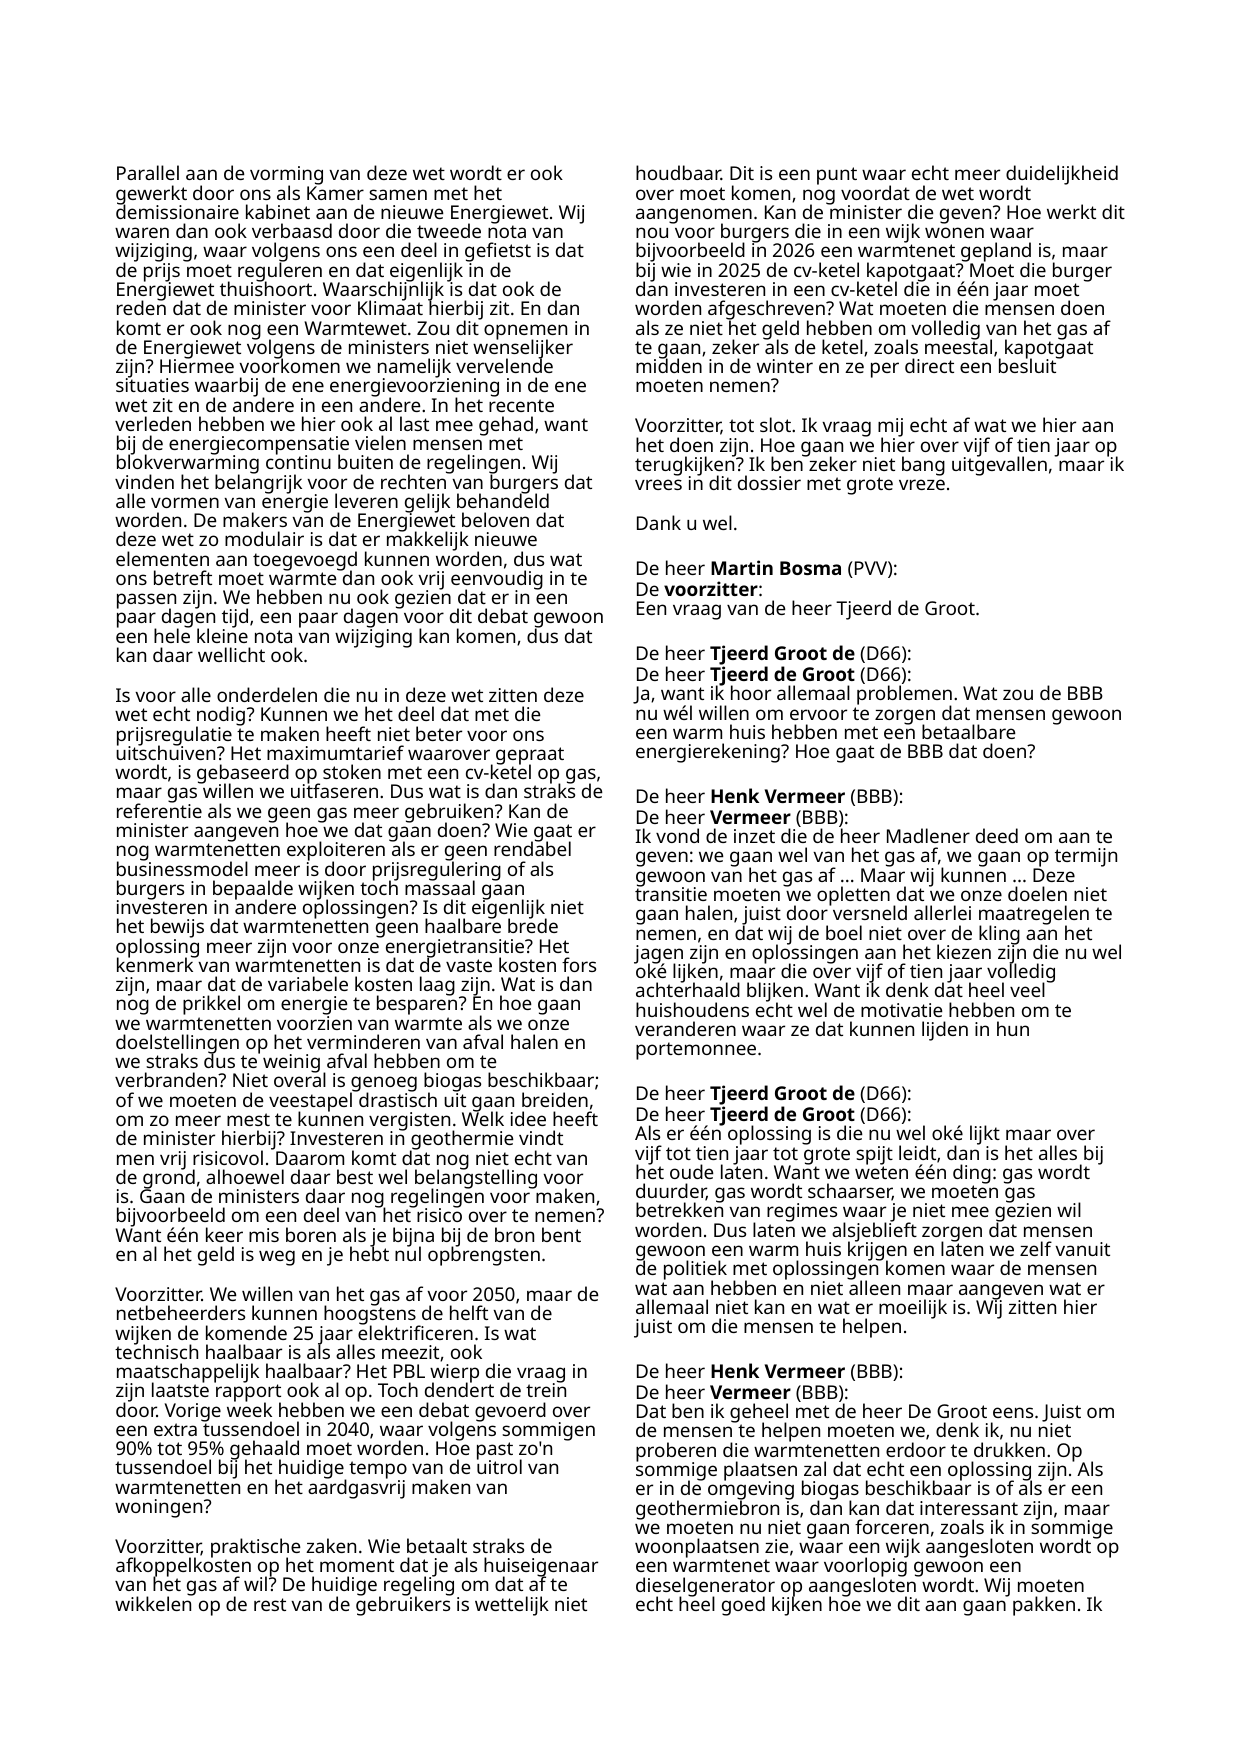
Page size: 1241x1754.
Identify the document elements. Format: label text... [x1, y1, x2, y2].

text Dat ben ik geheel met de heer De Groot eens. Juist om de mensen te helpen moeten we, denk ik, nu niet proberen die warmtenetten erdoor te drukken. Op sommige plaatsen zal dat echt een oplossing zijn. Als er in de omgeving biogas beschikbaar is of als er een geothermiebron is, dan kan dat interessant zijn, maar we moeten nu niet gaan forceren, zoals ik in sommige woonplaatsen zie, waar een wijk aangesloten wordt op een warmtenet waar voorlopig gewoon een dieselgenerator op aangesloten wordt. Wij moeten echt heel goed kijken hoe we dit aan gaan pakken. Ik [635, 1403, 1125, 1615]
text houdbaar. Dit is een punt waar echt meer duidelijkheid over moet komen, nog voordat de wet wordt aangenomen. Kan de minister die geven? Hoe werkt dit nou voor burgers die in een wijk wonen waar bijvoorbeeld in 2026 een warmtenet gepland is, maar bij wie in 2025 de cv-ketel kapotgaat? Moet die burger dan investeren in een cv-ketel die in één jaar moet worden afgeschreven? Wat moeten die mensen doen als ze niet het geld hebben om volledig van het gas af te gaan, zeker als de ketel, zoals meestal, kapotgaat midden in de winter en ze per direct een besluit moeten nemen? [635, 165, 1125, 397]
text Voorzitter, praktische zaken. Wie betaalt straks de afkoppelkosten op het moment dat je als huiseigenaar van het gas af wil? De huidige regeling om dat af te wikkelen op de rest van de gebruikers is wettelijk niet [115, 1538, 605, 1615]
text Dank u wel. [635, 515, 1125, 534]
text Ik vond de inzet die de heer Madlener deed om aan te geven: we gaan wel van het gas af, we gaan op termijn gewoon van het gas af … Maar wij kunnen … Deze transitie moeten we opletten dat we onze doelen niet gaan halen, juist door versneld allerlei maatregelen te nemen, en dat wij de boel niet over de kling aan het jagen zijn en oplossingen aan het kiezen zijn die nu wel oké lijken, maar die over vijf of tien jaar volledig achterhaald blijken. Want ik denk dat heel veel huishoudens echt wel de motivatie hebben om te veranderen waar ze dat kunnen lijden in hun portemonnee. [635, 828, 1125, 1059]
text Voorzitter, tot slot. Ik vraag mij echt af wat we hier aan het doen zijn. Hoe gaan we hier over vijf of tien jaar op terugkijken? Ik ben zeker niet bang uitgevallen, maar ik vrees in dit dossier met grote vreze. [635, 417, 1125, 494]
text De heer Tjeerd Groot de (D66): [635, 640, 1125, 666]
text Een vraag van de heer Tjeerd de Groot. [635, 600, 1125, 619]
text Voorzitter. We willen van het gas af voor 2050, maar de netbeheerders kunnen hoogstens de helft van de wijken de komende 25 jaar elektrificeren. Is wat technisch haalbaar is als alles meezit, ook maatschappelijk haalbaar? Het PBL wierp die vraag in zijn laatste rapport ook al op. Toch dendert de trein door. Vorige week hebben we een debat gevoerd over een extra tussendoel in 2040, waar volgens sommigen 90% tot 95% gehaald moet worden. Hoe past zo'n tussendoel bij het huidige tempo van de uitrol van warmtenetten en het aardgasvrij maken van woningen? [115, 1286, 605, 1517]
text De voorzitter: [635, 581, 1125, 600]
text Is voor alle onderdelen die nu in deze wet zitten deze wet echt nodig? Kunnen we het deel dat met die prijsregulatie te maken heeft niet beter voor ons uitschuiven? Het maximumtarief waarover gepraat wordt, is gebaseerd op stoken met een cv-ketel op gas, maar gas willen we uitfaseren. Dus wat is dan straks de referentie als we geen gas meer gebruiken? Kan de minister aangeven hoe we dat gaan doen? Wie gaat er nog warmtenetten exploiteren als er geen rendabel businessmodel meer is door prijsregulering of als burgers in bepaalde wijken toch massaal gaan investeren in andere oplossingen? Is dit eigenlijk niet het bewijs dat warmtenetten geen haalbare brede oplossing meer zijn voor onze energietransitie? Het kenmerk van warmtenetten is dat de vaste kosten fors zijn, maar dat de variabele kosten laag zijn. Wat is dan nog de prikkel om energie te besparen? En hoe gaan we warmtenetten voorzien van warmte als we onze doelstellingen op het verminderen van afval halen en we straks dus te weinig afval hebben om te verbranden? Niet overal is genoeg biogas beschikbaar; of we moeten de veestapel drastisch uit gaan breiden, om zo meer mest te kunnen vergisten. Welk idee heeft de minister hierbij? Investeren in geothermie vindt men vrij risicovol. Daarom komt dat nog niet echt van de grond, alhoewel daar best wel belangstelling voor is. Gaan de ministers daar nog regelingen voor maken, bijvoorbeeld om een deel van het risico over te nemen? Want één keer mis boren als je bijna bij de bron bent en al het geld is weg en je hebt nul opbrengsten. [115, 687, 605, 1265]
text De heer Martin Bosma (PVV): [635, 555, 1125, 581]
text De heer Tjeerd de Groot (D66): [635, 1106, 1125, 1125]
text Als er één oplossing is die nu wel oké lijkt maar over vijf tot tien jaar tot grote spijt leidt, dan is het alles bij het oude laten. Want we weten één ding: gas wordt duurder, gas wordt schaarser, we moeten gas betrekken van regimes waar je niet mee gezien wil worden. Dus laten we alsjeblieft zorgen dat mensen gewoon een warm huis krijgen en laten we zelf vanuit de politiek met oplossingen komen waar de mensen wat aan hebben en niet alleen maar aangeven wat er allemaal niet kan en wat er moeilijk is. Wij zitten hier juist om die mensen te helpen. [635, 1125, 1125, 1337]
text De heer Vermeer (BBB): [635, 1384, 1125, 1403]
text De heer Henk Vermeer (BBB): [635, 1358, 1125, 1384]
text De heer Tjeerd Groot de (D66): [635, 1080, 1125, 1106]
text De heer Tjeerd de Groot (D66): [635, 666, 1125, 685]
text Parallel aan de vorming van deze wet wordt er ook gewerkt door ons als Kamer samen met het demissionaire kabinet aan de nieuwe Energiewet. Wij waren dan ook verbaasd door die tweede nota van wijziging, waar volgens ons een deel in gefietst is dat de prijs moet reguleren en dat eigenlijk in de Energiewet thuishoort. Waarschijnlijk is dat ook de reden dat de minister voor Klimaat hierbij zit. En dan komt er ook nog een Warmtewet. Zou dit opnemen in de Energiewet volgens de ministers niet wenselijker zijn? Hiermee voorkomen we namelijk vervelende situaties waarbij de ene energievoorziening in de ene wet zit en de andere in een andere. In het recente verleden hebben we hier ook al last mee gehad, want bij de energiecompensatie vielen mensen met blokverwarming continu buiten de regelingen. Wij vinden het belangrijk voor de rechten van burgers dat alle vormen van energie leveren gelijk behandeld worden. De makers van de Energiewet beloven dat deze wet zo modulair is dat er makkelijk nieuwe elementen aan toegevoegd kunnen worden, dus wat ons betreft moet warmte dan ook vrij eenvoudig in te passen zijn. We hebben nu ook gezien dat er in een paar dagen tijd, een paar dagen voor dit debat gewoon een hele kleine nota van wijziging kan komen, dus dat kan daar wellicht ook. [115, 165, 605, 666]
text De heer Vermeer (BBB): [635, 809, 1125, 828]
text Ja, want ik hoor allemaal problemen. Wat zou de BBB nu wél willen om ervoor te zorgen dat mensen gewoon een warm huis hebben met een betaalbare energierekening? Hoe gaat de BBB dat doen? [635, 685, 1125, 762]
text De heer Henk Vermeer (BBB): [635, 783, 1125, 809]
